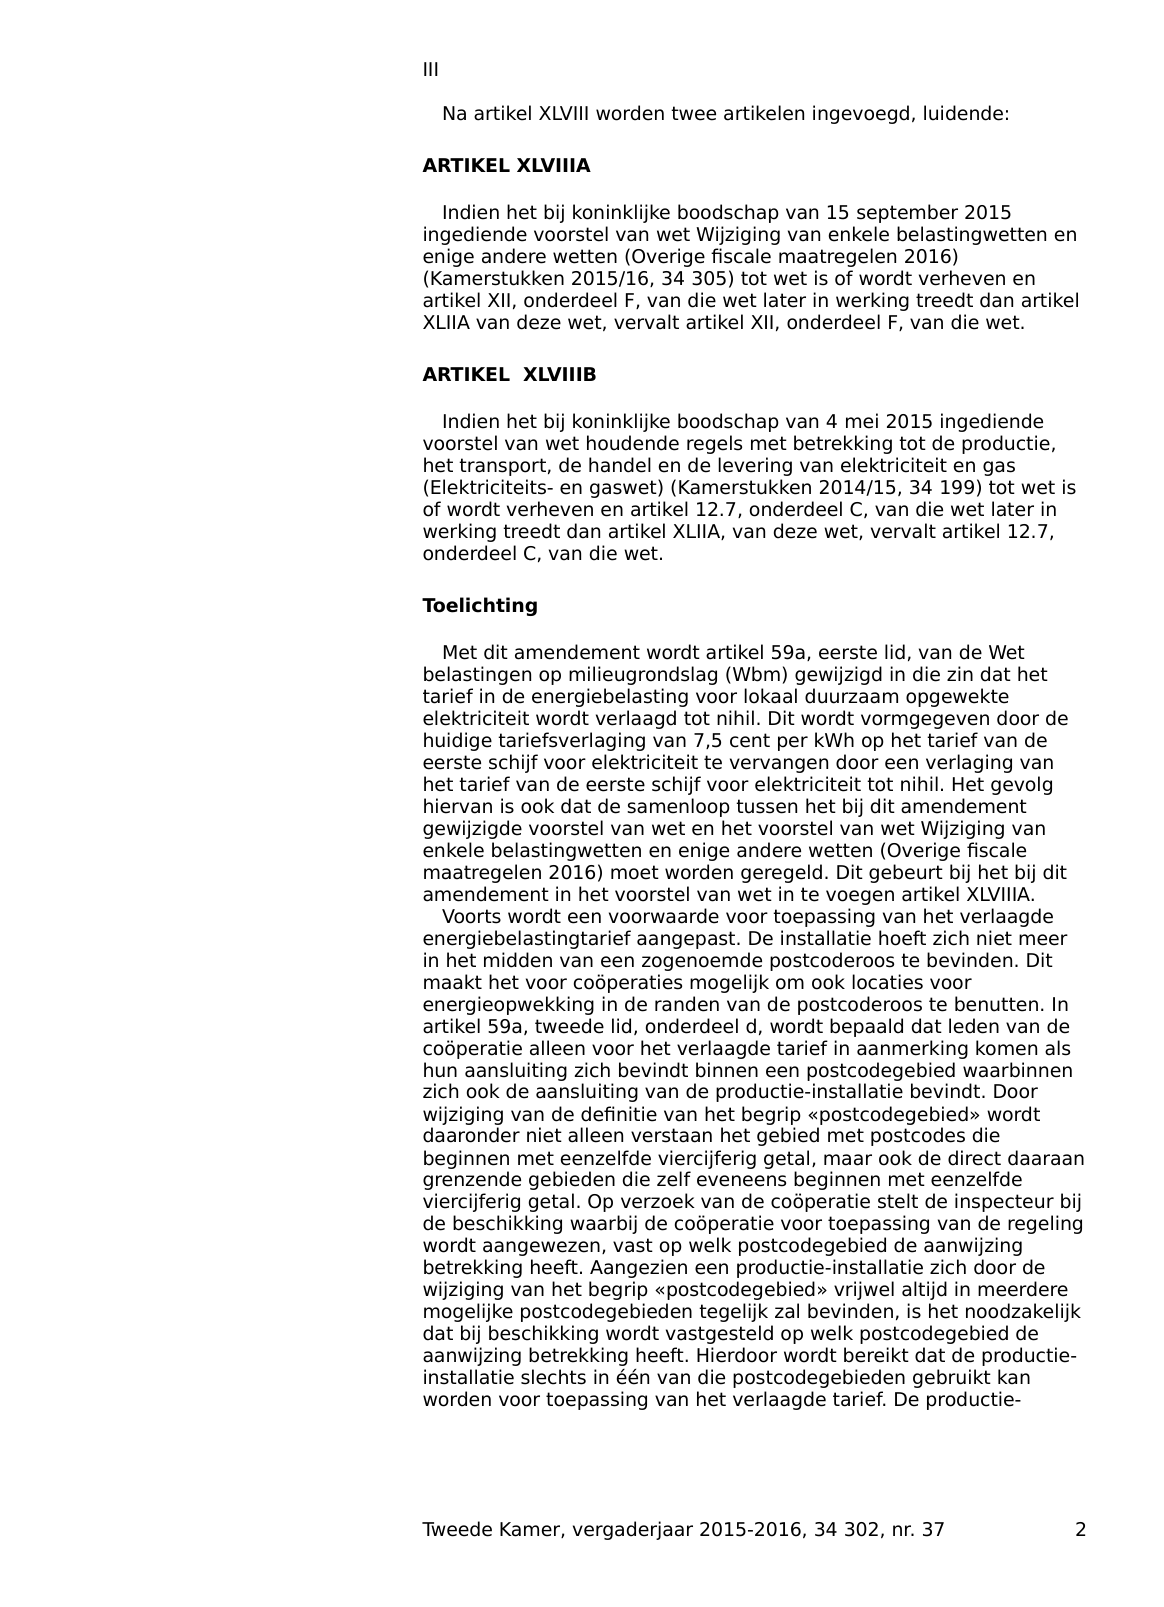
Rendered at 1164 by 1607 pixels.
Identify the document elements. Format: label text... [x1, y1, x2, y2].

text Met dit amendement wordt artikel 59a, eerste lid, van de Wet belastingen op milieugrondslag (Wbm) gewijzigd in die zin dat het tarief in de energiebelasting voor lokaal duurzaam opgewekte elektriciteit wordt verlaagd tot nihil. Dit wordt vormgegeven door de huidige tariefsverlaging van 7,5 cent per kWh op het tarief van de eerste schijf voor elektriciteit te vervangen door een verlaging van het tarief van de eerste schijf voor elektriciteit tot nihil. Het gevolg hiervan is ook dat de samenloop tussen het bij dit amendement gewijzigde voorstel van wet en het voorstel van wet Wijziging van enkele belastingwetten en enige andere wetten (Overige fiscale maatregelen 2016) moet worden geregeld. Dit gebeurt bij het bij dit amendement in het voorstel van wet in te voegen artikel XLVIIIA. [422, 642, 1087, 906]
subtitle ARTIKEL XLVIIIA [422, 155, 1087, 177]
text Indien het bij koninklijke boodschap van 15 september 2015 ingediende voorstel van wet Wijziging van enkele belastingwetten en enige andere wetten (Overige fiscale maatregelen 2016) (Kamerstukken 2015/16, 34 305) tot wet is of wordt verheven en artikel XII, onderdeel F, van die wet later in werking treedt dan artikel XLIIA van deze wet, vervalt artikel XII, onderdeel F, van die wet. [422, 202, 1087, 334]
text Voorts wordt een voorwaarde voor toepassing van het verlaagde energiebelastingtarief aangepast. De installatie hoeft zich niet meer in het midden van een zogenoemde postcoderoos te bevinden. Dit maakt het voor coöperaties mogelijk om ook locaties voor energieopwekking in de randen van de postcoderoos te benutten. In artikel 59a, tweede lid, onderdeel d, wordt bepaald dat leden van de coöperatie alleen voor het verlaagde tarief in aanmerking komen als hun aansluiting zich bevindt binnen een postcodegebied waarbinnen zich ook de aansluiting van de productie-installatie bevindt. Door wijziging van de definitie van het begrip «postcodegebied» wordt daaronder niet alleen verstaan het gebied met postcodes die beginnen met eenzelfde viercijferig getal, maar ook de direct daaraan grenzende gebieden die zelf eveneens beginnen met eenzelfde viercijferig getal. Op verzoek van de coöperatie stelt de inspecteur bij de beschikking waarbij de coöperatie voor toepassing van de regeling wordt aangewezen, vast op welk postcodegebied de aanwijzing betrekking heeft. Aangezien een productie-installatie zich door de wijziging van het begrip «postcodegebied» vrijwel altijd in meerdere mogelijke postcodegebieden tegelijk zal bevinden, is het noodzakelijk dat bij beschikking wordt vastgesteld op welk postcodegebied de aanwijzing betrekking heeft. Hierdoor wordt bereikt dat de productie-installatie slechts in één van die postcodegebieden gebruikt kan worden voor toepassing van het verlaagde tarief. De productie- [422, 906, 1087, 1411]
text Na artikel XLVIII worden twee artikelen ingevoegd, luidende: [422, 103, 1087, 125]
subtitle ARTIKEL XLVIIIB [422, 364, 1087, 386]
subtitle Toelichting [422, 595, 1087, 617]
subtitle III [422, 59, 1087, 81]
text Indien het bij koninklijke boodschap van 4 mei 2015 ingediende voorstel van wet houdende regels met betrekking tot de productie, het transport, de handel en de levering van elektriciteit en gas (Elektriciteits- en gaswet) (Kamerstukken 2014/15, 34 199) tot wet is of wordt verheven en artikel 12.7, onderdeel C, van die wet later in werking treedt dan artikel XLIIA, van deze wet, vervalt artikel 12.7, onderdeel C, van die wet. [422, 411, 1087, 565]
